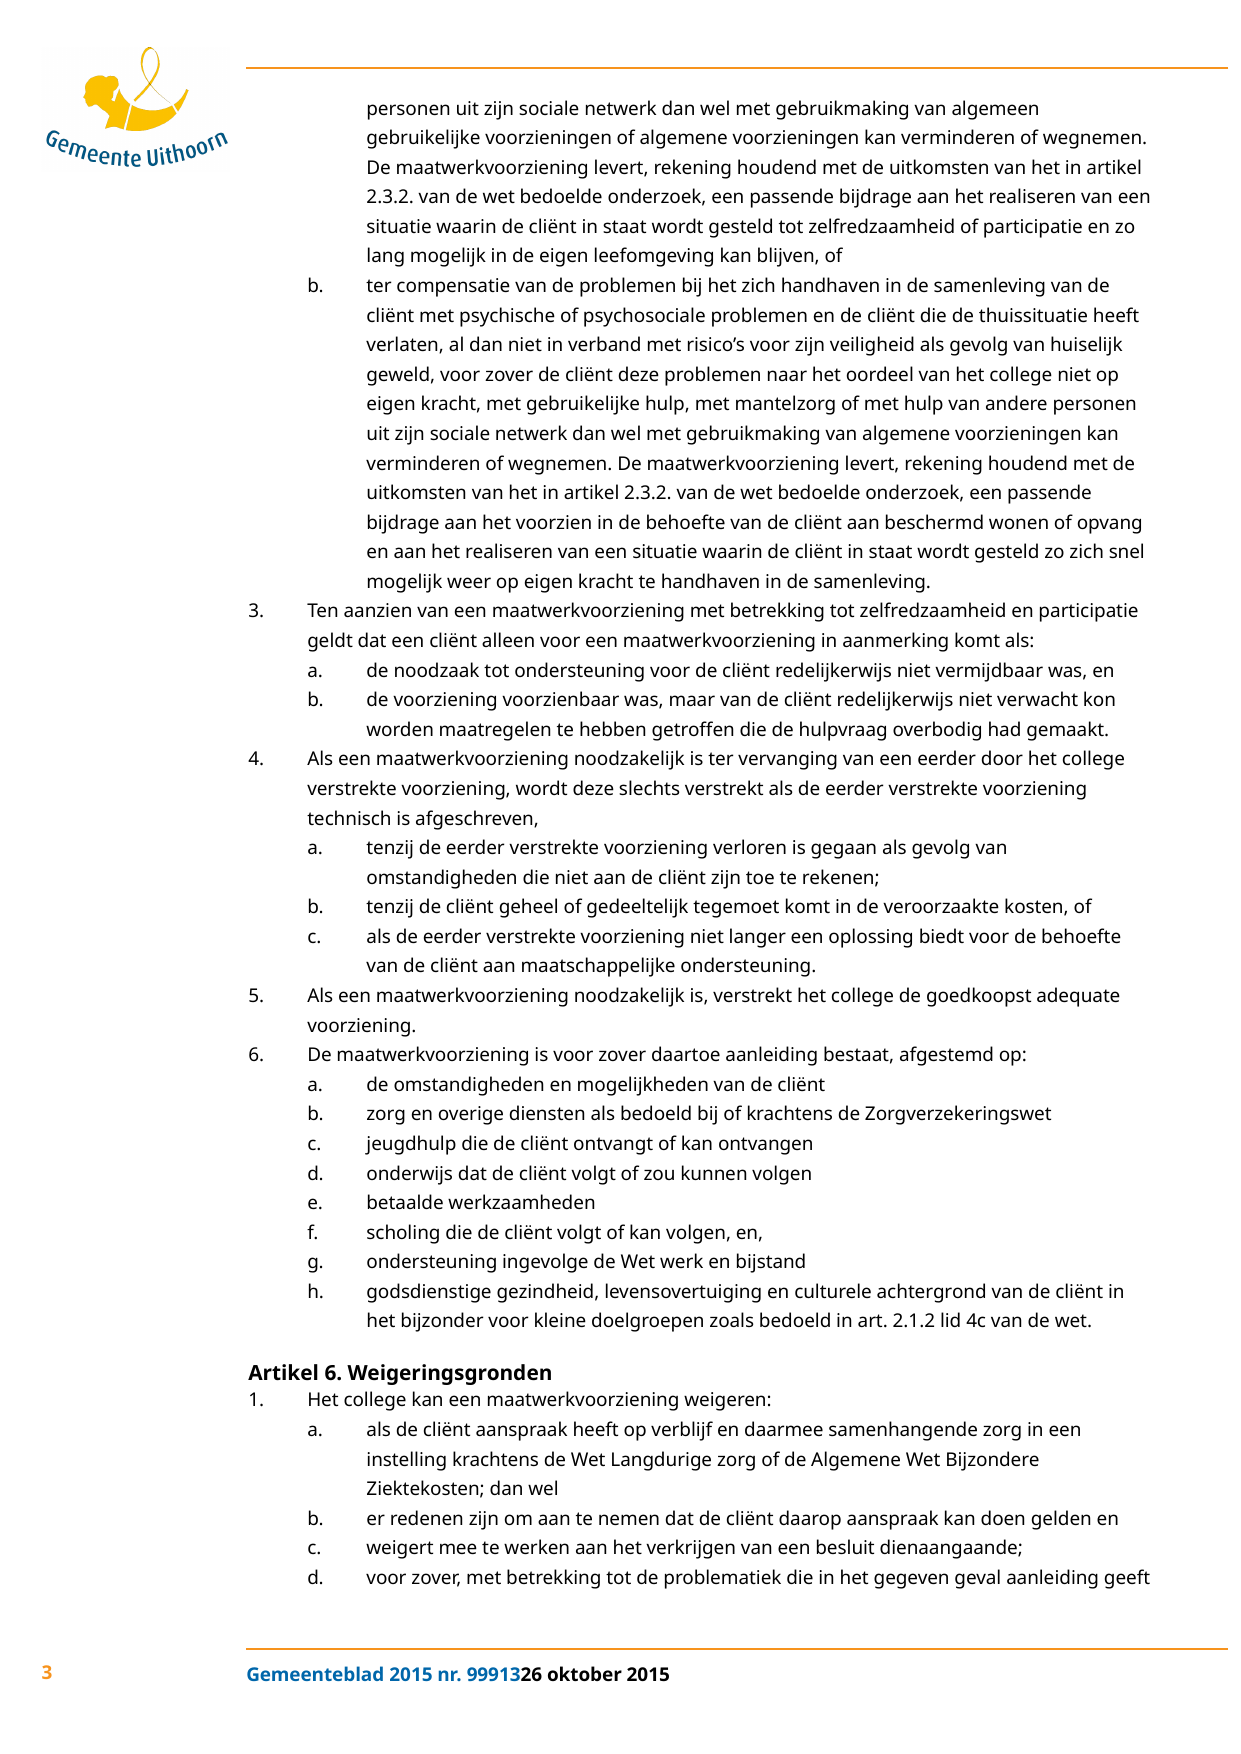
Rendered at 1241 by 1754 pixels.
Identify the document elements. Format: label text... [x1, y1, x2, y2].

list weigert mee te werken aan het verkrijgen van een besluit dienaangaande; [307, 1534, 1152, 1560]
list Als een maatwerkvoorziening noodzakelijk is, verstrekt het college de goedkoopst adequate voorziening. [248, 982, 1152, 1038]
list de omstandigheden en mogelijkheden van de cliënt [307, 1071, 1152, 1097]
list er redenen zijn om aan te nemen dat de cliënt daarop aanspraak kan doen gelden en [307, 1505, 1152, 1531]
list voor zover, met betrekking tot de problematiek die in het gegeven geval aanleiding geeft [307, 1564, 1152, 1590]
picture [41, 47, 231, 172]
list als de eerder verstrekte voorziening niet langer een oplossing biedt voor de behoefte van de cliënt aan maatschappelijke ondersteuning. [307, 923, 1152, 978]
list tenzij de eerder verstrekte voorziening verloren is gegaan als gevolg van omstandigheden die niet aan de cliënt zijn toe te rekenen; [307, 834, 1152, 890]
list Als een maatwerkvoorziening noodzakelijk is ter vervanging van een eerder door het college verstrekte voorziening, wordt deze slechts verstrekt als de eerder verstrekte voorziening technisch is afgeschreven, [248, 746, 1152, 831]
list Ten aanzien van een maatwerkvoorziening met betrekking tot zelfredzaamheid en participatie geldt dat een cliënt alleen voor een maatwerkvoorziening in aanmerking komt als: [248, 598, 1152, 653]
list als de cliënt aanspraak heeft op verblijf en daarmee samenhangende zorg in een instelling krachtens de Wet Langdurige zorg of de Algemene Wet Bijzondere Ziektekosten; dan wel [307, 1416, 1152, 1501]
list godsdienstige gezindheid, levensovertuiging en culturele achtergrond van de cliënt in het bijzonder voor kleine doelgroepen zoals bedoeld in art. 2.1.2 lid 4c van de wet. [307, 1278, 1152, 1333]
list ter compensatie van de problemen bij het zich handhaven in de samenleving van de cliënt met psychische of psychosociale problemen en de cliënt die de thuissituatie heeft verlaten, al dan niet in verband met risico’s voor zijn veiligheid als gevolg van huiselijk geweld, voor zover de cliënt deze problemen naar het oordeel van het college niet op eigen kracht, met gebruikelijke hulp, met mantelzorg of met hulp van andere personen uit zijn sociale netwerk dan wel met gebruikmaking van algemene voorzieningen kan verminderen of wegnemen. De maatwerkvoorziening levert, rekening houdend met de uitkomsten van het in artikel 2.3.2. van de wet bedoelde onderzoek, een passende bijdrage aan het voorzien in de behoefte van de cliënt aan beschermd wonen of opvang en aan het realiseren van een situatie waarin de cliënt in staat wordt gesteld zo zich snel mogelijk weer op eigen kracht te handhaven in de samenleving. [307, 272, 1152, 594]
list de noodzaak tot ondersteuning voor de cliënt redelijkerwijs niet vermijdbaar was, en [307, 657, 1152, 683]
list ondersteuning ingevolge de Wet werk en bijstand [307, 1248, 1152, 1274]
list de voorziening voorzienbaar was, maar van de cliënt redelijkerwijs niet verwacht kon worden maatregelen te hebben getroffen die de hulpvraag overbodig had gemaakt. [307, 686, 1152, 742]
text Artikel 6. Weigeringsgronden [248, 1358, 1152, 1387]
list tenzij de cliënt geheel of gedeeltelijk tegemoet komt in de veroorzaakte kosten, of [307, 893, 1152, 919]
list personen uit zijn sociale netwerk dan wel met gebruikmaking van algemeen gebruikelijke voorzieningen of algemene voorzieningen kan verminderen of wegnemen. De maatwerkvoorziening levert, rekening houdend met de uitkomsten van het in artikel 2.3.2. van de wet bedoelde onderzoek, een passende bijdrage aan het realiseren van een situatie waarin de cliënt in staat wordt gesteld tot zelfredzaamheid of participatie en zo lang mogelijk in de eigen leefomgeving kan blijven, of [307, 95, 1152, 268]
list jeugdhulp die de cliënt ontvangt of kan ontvangen [307, 1130, 1152, 1156]
list betaalde werkzaamheden [307, 1189, 1152, 1215]
list De maatwerkvoorziening is voor zover daartoe aanleiding bestaat, afgestemd op: [248, 1041, 1152, 1067]
list scholing die de cliënt volgt of kan volgen, en, [307, 1219, 1152, 1245]
list onderwijs dat de cliënt volgt of zou kunnen volgen [307, 1160, 1152, 1186]
list Het college kan een maatwerkvoorziening weigeren: [248, 1387, 1152, 1412]
list zorg en overige diensten als bedoeld bij of krachtens de Zorgverzekeringswet [307, 1101, 1152, 1126]
